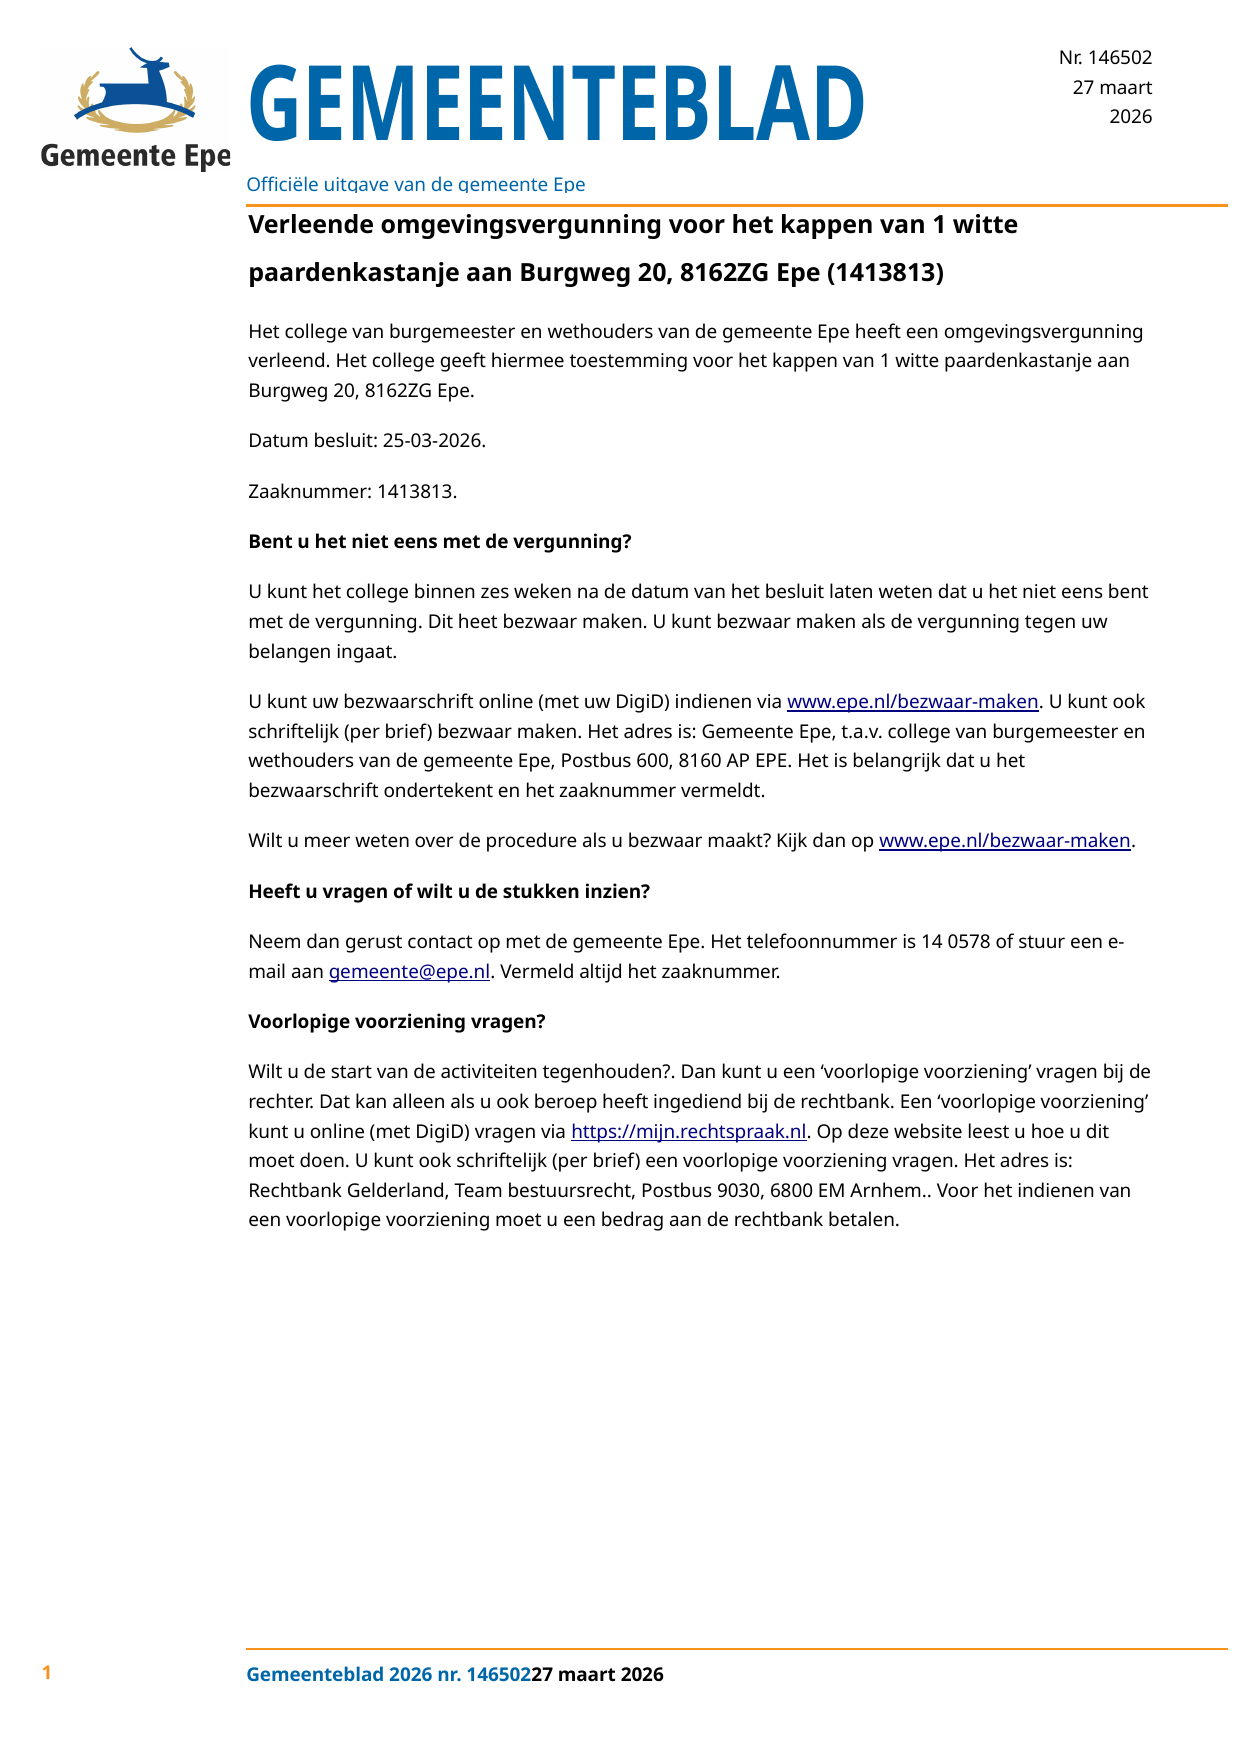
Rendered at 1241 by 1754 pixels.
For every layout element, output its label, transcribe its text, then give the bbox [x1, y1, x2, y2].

text U kunt uw bezwaarschrift online (met uw DigiD) indienen via www.epe.nl/bezwaar-maken. U kunt ook schriftelijk (per brief) bezwaar maken. Het adres is: Gemeente Epe, t.a.v. college van burgemeester en wethouders van de gemeente Epe, Postbus 600, 8160 AP EPE. Het is belangrijk dat u het bezwaarschrift ondertekent en het zaaknummer vermeldt. [248, 688, 1152, 803]
text Zaaknummer: 1413813. [248, 478, 1152, 504]
text Heeft u vragen of wilt u de stukken inzien? [248, 878, 1152, 904]
text Verleende omgevingsvergunning voor het kappen van 1 witte paardenkastanje aan Burgweg 20, 8162ZG Epe (1413813) [248, 207, 1152, 288]
text Voorlopige voorziening vragen? [248, 1008, 1152, 1034]
text U kunt het college binnen zes weken na de datum van het besluit laten weten dat u het niet eens bent met de vergunning. Dit heet bezwaar maken. U kunt bezwaar maken als de vergunning tegen uw belangen ingaat. [248, 579, 1152, 664]
text Datum besluit: 25-03-2026. [248, 427, 1152, 453]
text Neem dan gerust contact op met de gemeente Epe. Het telefoonnummer is 14 0578 of stuur een e-mail aan gemeente@epe.nl. Vermeld altijd het zaaknummer. [248, 928, 1152, 984]
text Wilt u de start van de activiteiten tegenhouden?. Dan kunt u een ‘voorlopige voorziening’ vragen bij de rechter. Dat kan alleen als u ook beroep heeft ingediend bij de rechtbank. Een ‘voorlopige voorziening’ kunt u online (met DigiD) vragen via https://mijn.rechtspraak.nl. Op deze website leest u hoe u dit moet doen. U kunt ook schriftelijk (per brief) een voorlopige voorziening vragen. Het adres is: Rechtbank Gelderland, Team bestuursrecht, Postbus 9030, 6800 EM Arnhem.. Voor het indienen van een voorlopige voorziening moet u een bedrag aan de rechtbank betalen. [248, 1059, 1152, 1232]
text Wilt u meer weten over de procedure als u bezwaar maakt? Kijk dan op www.epe.nl/bezwaar-maken. [248, 827, 1152, 853]
text Bent u het niet eens met de vergunning? [248, 528, 1152, 554]
picture [41, 47, 231, 172]
text Het college van burgemeester en wethouders van de gemeente Epe heeft een omgevingsvergunning verleend. Het college geeft hiermee toestemming voor het kappen van 1 witte paardenkastanje aan Burgweg 20, 8162ZG Epe. [248, 318, 1152, 403]
